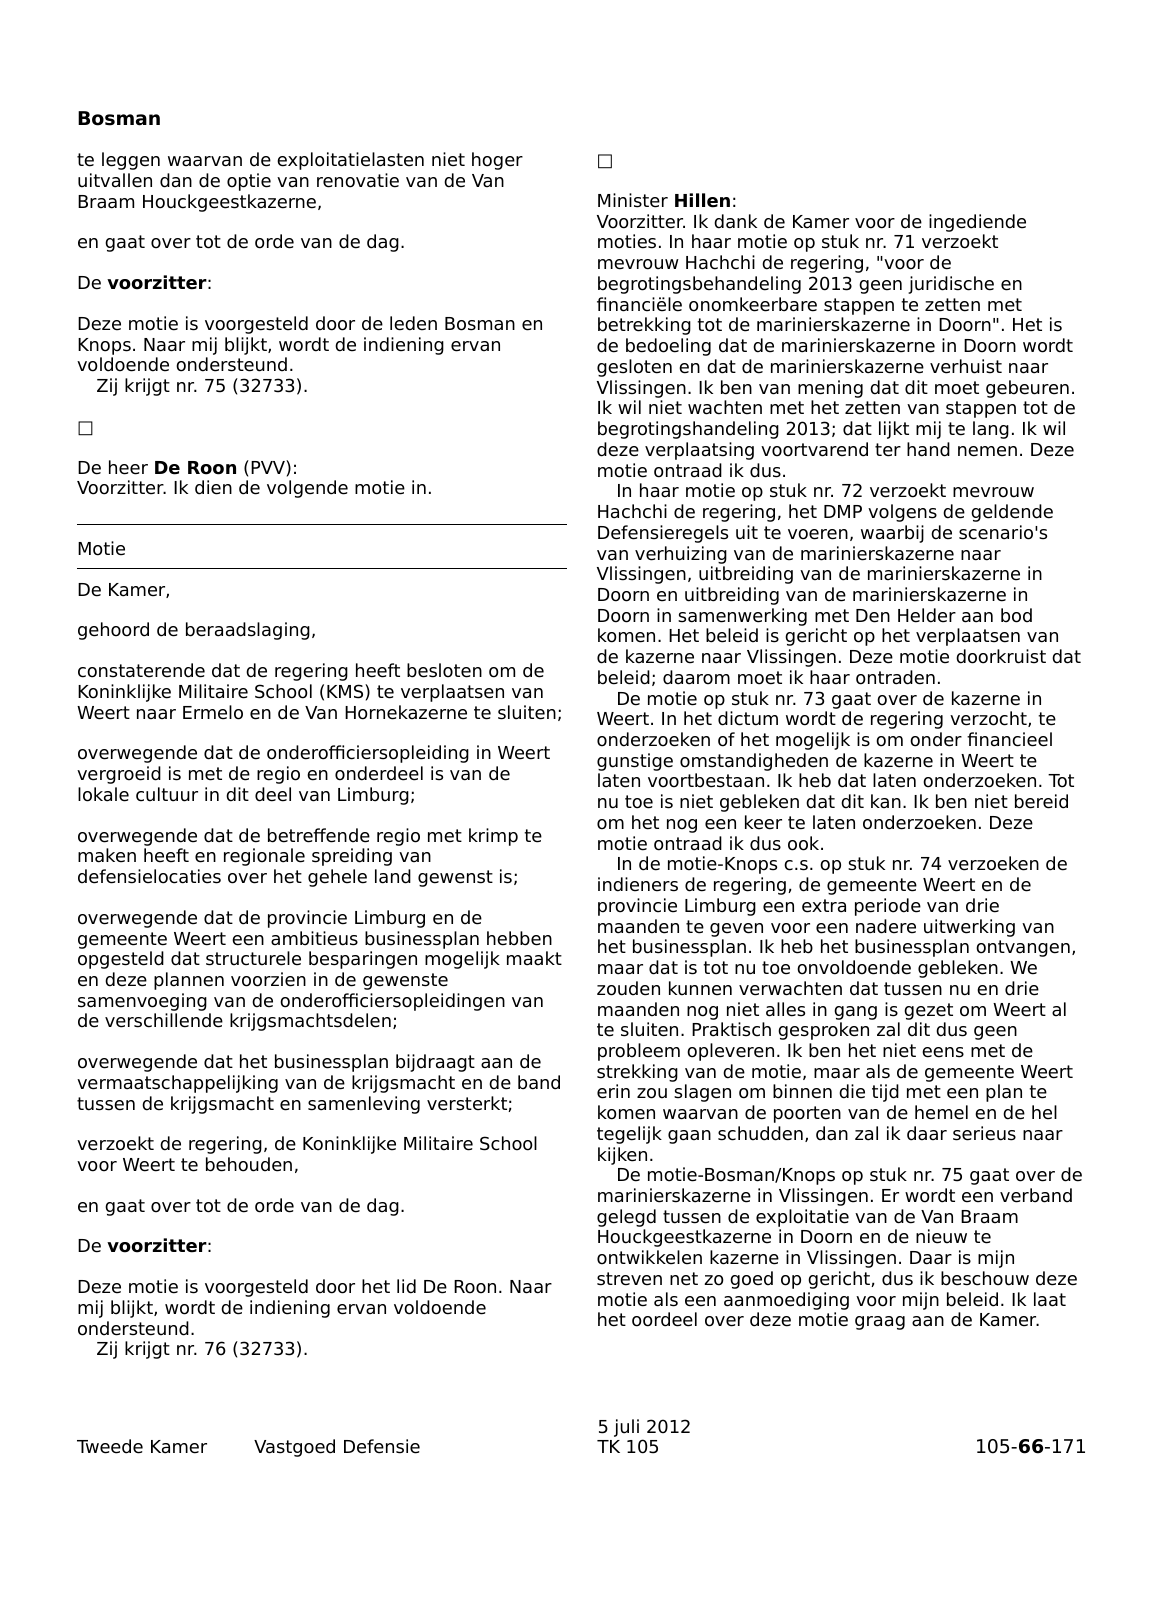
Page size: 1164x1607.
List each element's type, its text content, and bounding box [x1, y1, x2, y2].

text De motie op stuk nr. 73 gaat over de kazerne in Weert. In het dictum wordt de regering verzocht, te onderzoeken of het mogelijk is om onder financieel gunstige omstandigheden de kazerne in Weert te laten voortbestaan. Ik heb dat laten onderzoeken. Tot nu toe is niet gebleken dat dit kan. Ik ben niet bereid om het nog een keer te laten onderzoeken. Deze motie ontraad ik dus ook. [596, 688, 1087, 854]
text Minister Hillen: [596, 191, 1087, 212]
text Motie [77, 539, 567, 559]
text Zij krijgt nr. 75 (32733). [77, 376, 567, 397]
text De heer De Roon (PVV): [77, 457, 567, 478]
text □ [77, 417, 567, 437]
text overwegende dat de betreffende regio met krimp te maken heeft en regionale spreiding van defensielocaties over het gehele land gewenst is; [77, 825, 567, 888]
text De Kamer, [77, 579, 567, 600]
text overwegende dat de onderofficiersopleiding in Weert vergroeid is met de regio en onderdeel is van de lokale cultuur in dit deel van Limburg; [77, 743, 567, 805]
text verzoekt de regering, de Koninklijke Militaire School voor Weert te behouden, [77, 1134, 567, 1176]
text Deze motie is voorgesteld door de leden Bosman en Knops. Naar mij blijkt, wordt de indiening ervan voldoende ondersteund. [77, 314, 567, 376]
text overwegende dat het businessplan bijdraagt aan de vermaatschappelijking van de krijgsmacht en de band tussen de krijgsmacht en samenleving versterkt; [77, 1052, 567, 1114]
text De voorzitter: [77, 1236, 567, 1257]
text te leggen waarvan de exploitatielasten niet hoger uitvallen dan de optie van renovatie van de Van Braam Houckgeestkazerne, [77, 150, 567, 212]
text constaterende dat de regering heeft besloten om de Koninklijke Militaire School (KMS) te verplaatsen van Weert naar Ermelo en de Van Hornekazerne te sluiten; [77, 661, 567, 723]
text en gaat over tot de orde van de dag. [77, 232, 567, 253]
text en gaat over tot de orde van de dag. [77, 1196, 567, 1216]
text gehoord de beraadslaging, [77, 620, 567, 641]
text In de motie-Knops c.s. op stuk nr. 74 verzoeken de indieners de regering, de gemeente Weert en de provincie Limburg een extra periode van drie maanden te geven voor een nadere uitwerking van het businessplan. Ik heb het businessplan ontvangen, maar dat is tot nu toe onvoldoende gebleken. We zouden kunnen verwachten dat tussen nu en drie maanden nog niet alles in gang is gezet om Weert al te sluiten. Praktisch gesproken zal dit dus geen probleem opleveren. Ik ben het niet eens met de strekking van de motie, maar als de gemeente Weert erin zou slagen om binnen die tijd met een plan te komen waarvan de poorten van de hemel en de hel tegelijk gaan schudden, dan zal ik daar serieus naar kijken. [596, 854, 1087, 1165]
text In haar motie op stuk nr. 72 verzoekt mevrouw Hachchi de regering, het DMP volgens de geldende Defensieregels uit te voeren, waarbij de scenario's van verhuizing van de marinierskazerne naar Vlissingen, uitbreiding van de marinierskazerne in Doorn en uitbreiding van de marinierskazerne in Doorn in samenwerking met Den Helder aan bod komen. Het beleid is gericht op het verplaatsen van de kazerne naar Vlissingen. Deze motie doorkruist dat beleid; daarom moet ik haar ontraden. [596, 481, 1087, 688]
text Zij krijgt nr. 76 (32733). [77, 1339, 567, 1360]
text Voorzitter. Ik dank de Kamer voor de ingediende moties. In haar motie op stuk nr. 71 verzoekt mevrouw Hachchi de regering, "voor de begrotingsbehandeling 2013 geen juridische en financiële onomkeerbare stappen te zetten met betrekking tot de marinierskazerne in Doorn". Het is de bedoeling dat de marinierskazerne in Doorn wordt gesloten en dat de marinierskazerne verhuist naar Vlissingen. Ik ben van mening dat dit moet gebeuren. Ik wil niet wachten met het zetten van stappen tot de begrotingshandeling 2013; dat lijkt mij te lang. Ik wil deze verplaatsing voortvarend ter hand nemen. Deze motie ontraad ik dus. [596, 212, 1087, 481]
text □ [596, 150, 1087, 171]
text Voorzitter. Ik dien de volgende motie in. [77, 478, 567, 499]
text De motie-Bosman/Knops op stuk nr. 75 gaat over de marinierskazerne in Vlissingen. Er wordt een verband gelegd tussen de exploitatie van de Van Braam Houckgeestkazerne in Doorn en de nieuw te ontwikkelen kazerne in Vlissingen. Daar is mijn streven net zo goed op gericht, dus ik beschouw deze motie als een aanmoediging voor mijn beleid. Ik laat het oordeel over deze motie graag aan de Kamer. [596, 1165, 1087, 1331]
text overwegende dat de provincie Limburg en de gemeente Weert een ambitieus businessplan hebben opgesteld dat structurele besparingen mogelijk maakt en deze plannen voorzien in de gewenste samenvoeging van de onderofficiersopleidingen van de verschillende krijgsmachtsdelen; [77, 908, 567, 1032]
text Deze motie is voorgesteld door het lid De Roon. Naar mij blijkt, wordt de indiening ervan voldoende ondersteund. [77, 1277, 567, 1339]
text De voorzitter: [77, 273, 567, 294]
